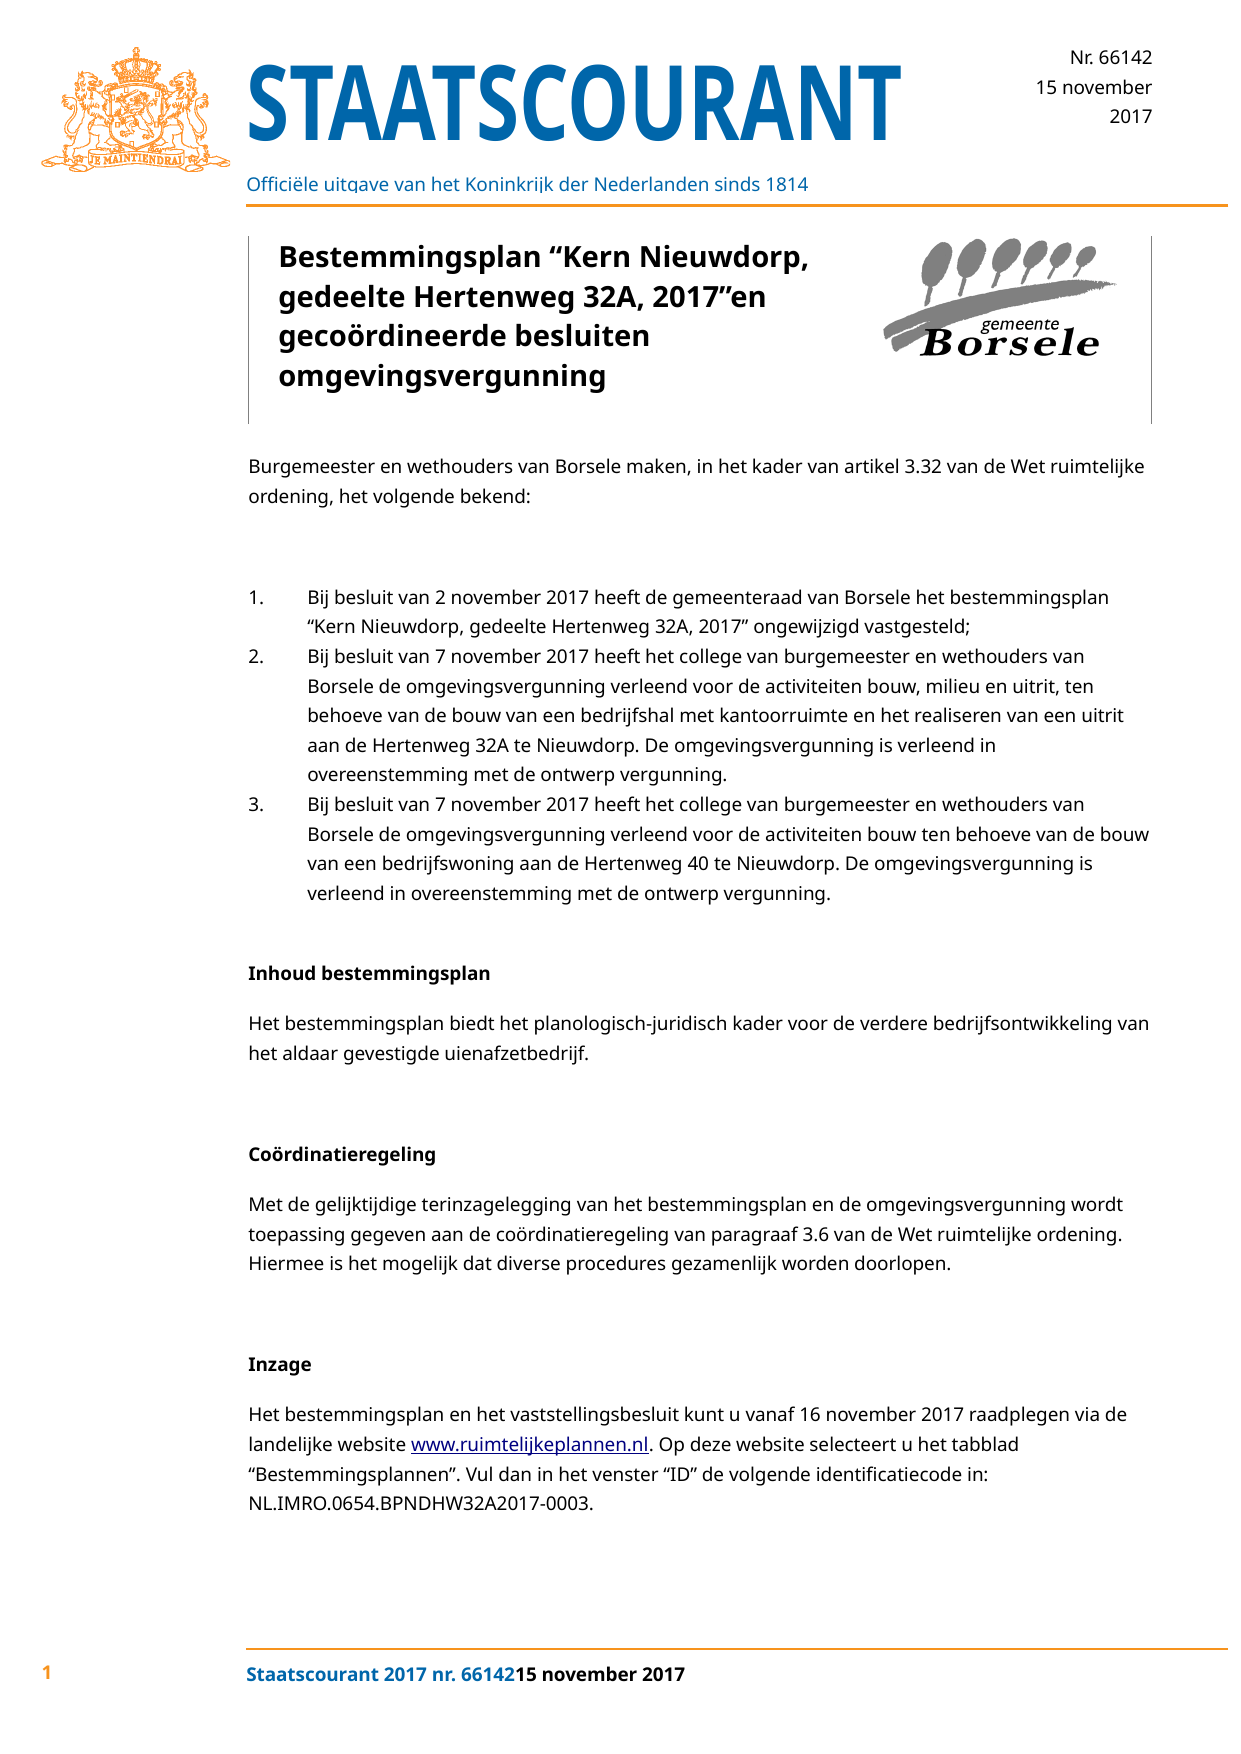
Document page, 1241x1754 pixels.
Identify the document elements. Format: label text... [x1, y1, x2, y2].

text Het bestemmingsplan biedt het planologisch-juridisch kader voor de verdere bedrijfsontwikkeling van het aldaar gevestigde uienafzetbedrijf. [248, 1010, 1152, 1066]
text Inhoud bestemmingsplan [248, 960, 1152, 986]
text Het bestemmingsplan en het vaststellingsbesluit kunt u vanaf 16 november 2017 raadplegen via de landelijke website www.ruimtelijkeplannen.nl. Op deze website selecteert u het tabblad “Bestemmingsplannen”. Vul dan in het venster “ID” de volgende identificatiecode in: NL.IMRO.0654.BPNDHW32A2017-0003. [248, 1402, 1152, 1516]
list Bij besluit van 7 november 2017 heeft het college van burgemeester en wethouders van Borsele de omgevingsvergunning verleend voor de activiteiten bouw ten behoeve van de bouw van een bedrijfswoning aan de Hertenweg 40 te Nieuwdorp. De omgevingsvergunning is verleend in overeenstemming met de ontwerp vergunning. [248, 791, 1152, 906]
list Bij besluit van 7 november 2017 heeft het college van burgemeester en wethouders van Borsele de omgevingsvergunning verleend voor de activiteiten bouw, milieu en uitrit, ten behoeve van de bouw van een bedrijfshal met kantoorruimte en het realiseren van een uitrit aan de Hertenweg 32A te Nieuwdorp. De omgevingsvergunning is verleend in overeenstemming met de ontwerp vergunning. [248, 643, 1152, 787]
table_header Bestemmingsplan “Kern Nieuwdorp, gedeelte Hertenweg 32A, 2017”en gecoördineerde besluiten omgevingsvergunning [249, 236, 850, 424]
text Met de gelijktijdige terinzagelegging van het bestemmingsplan en de omgevingsvergunning wordt toepassing gegeven aan de coördinatieregeling van paragraaf 3.6 van de Wet ruimtelijke ordening. Hiermee is het mogelijk dat diverse procedures gezamenlijk worden doorlopen. [248, 1191, 1152, 1276]
list Bij besluit van 2 november 2017 heeft de gemeenteraad van Borsele het bestemmingsplan “Kern Nieuwdorp, gedeelte Hertenweg 32A, 2017” ongewijzigd vastgesteld; [248, 584, 1152, 639]
text Inzage [248, 1351, 1152, 1377]
table_header [850, 236, 1151, 424]
text Coördinatieregeling [248, 1141, 1152, 1166]
picture [41, 47, 231, 172]
picture [882, 236, 1119, 358]
text Burgemeester en wethouders van Borsele maken, in het kader van artikel 3.32 van de Wet ruimtelijke ordening, het volgende bekend: [248, 454, 1152, 509]
